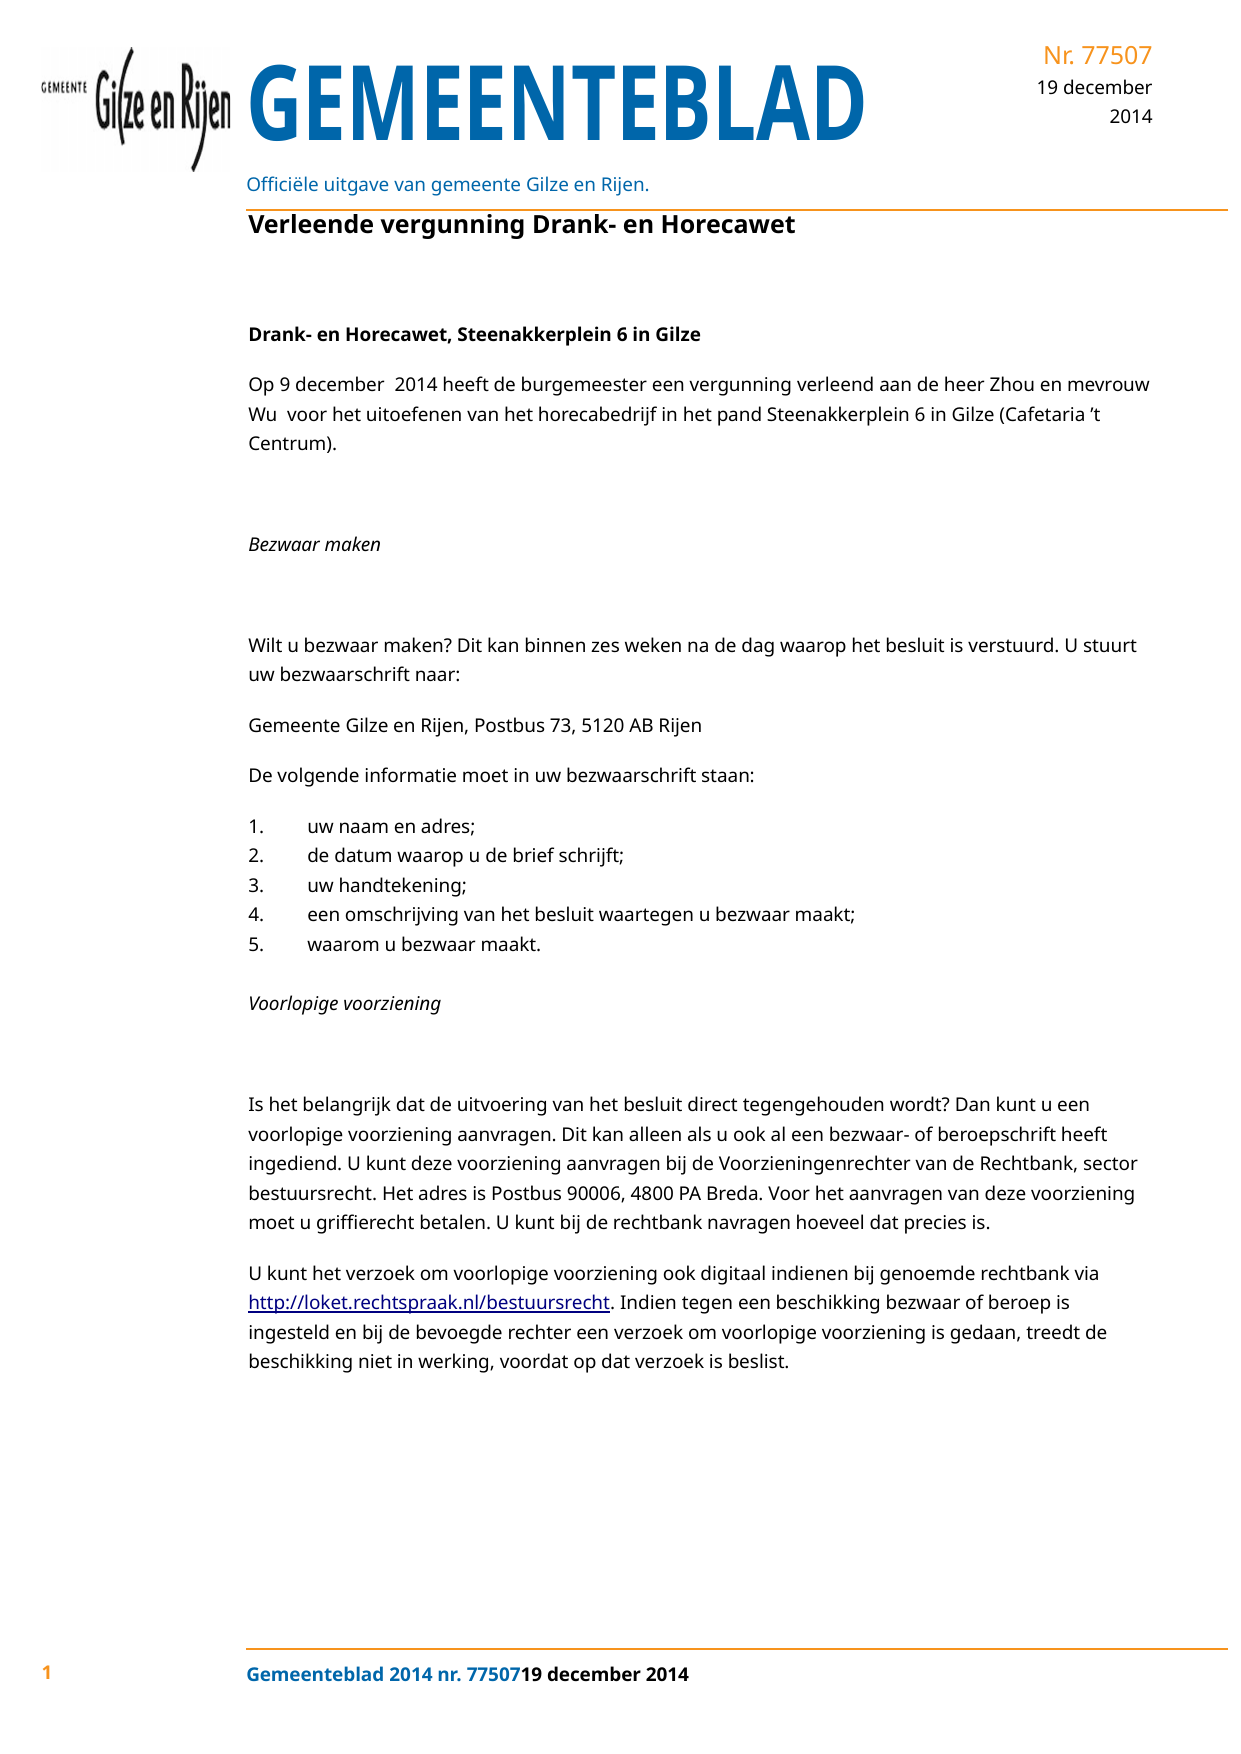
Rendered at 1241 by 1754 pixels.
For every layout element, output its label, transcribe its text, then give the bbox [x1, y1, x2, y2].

text Wilt u bezwaar maken? Dit kan binnen zes weken na de dag waarop het besluit is verstuurd. U stuurt uw bezwaarschrift naar: [248, 632, 1152, 687]
text U kunt het verzoek om voorlopige voorziening ook digitaal indienen bij genoemde rechtbank via http://loket.rechtspraak.nl/bestuursrecht. Indien tegen een beschikking bezwaar of beroep is ingesteld en bij de bevoegde rechter een verzoek om voorlopige voorziening is gedaan, treedt de beschikking niet in werking, voordat op dat verzoek is beslist. [248, 1260, 1152, 1374]
text Voorlopige voorziening [248, 990, 1152, 1016]
text Verleende vergunning Drank- en Horecawet [248, 211, 1152, 241]
list uw handtekening; [248, 872, 1152, 898]
text Bezwaar maken [248, 531, 1152, 557]
text Is het belangrijk dat de uitvoering van het besluit direct tegengehouden wordt? Dan kunt u een voorlopige voorziening aanvragen. Dit kan alleen als u ook al een bezwaar- of beroepschrift heeft ingediend. U kunt deze voorziening aanvragen bij de Voorzieningenrechter van de Rechtbank, sector bestuursrecht. Het adres is Postbus 90006, 4800 PA Breda. Voor het aanvragen van deze voorziening moet u griffierecht betalen. U kunt bij de rechtbank navragen hoeveel dat precies is. [248, 1091, 1152, 1235]
text Op 9 december 2014 heeft de burgemeester een vergunning verleend aan de heer Zhou en mevrouw Wu voor het uitoefenen van het horecabedrijf in het pand Steenakkerplein 6 in Gilze (Cafetaria ’t Centrum). [248, 371, 1152, 456]
list een omschrijving van het besluit waartegen u bezwaar maakt; [248, 902, 1152, 927]
list waarom u bezwaar maakt. [248, 931, 1152, 957]
text Drank- en Horecawet, Steenakkerplein 6 in Gilze [248, 321, 1152, 346]
text De volgende informatie moet in uw bezwaarschrift staan: [248, 762, 1152, 788]
picture [41, 47, 231, 172]
list de datum waarop u de brief schrijft; [248, 842, 1152, 868]
list uw naam en adres; [248, 813, 1152, 838]
text Gemeente Gilze en Rijen, Postbus 73, 5120 AB Rijen [248, 712, 1152, 738]
